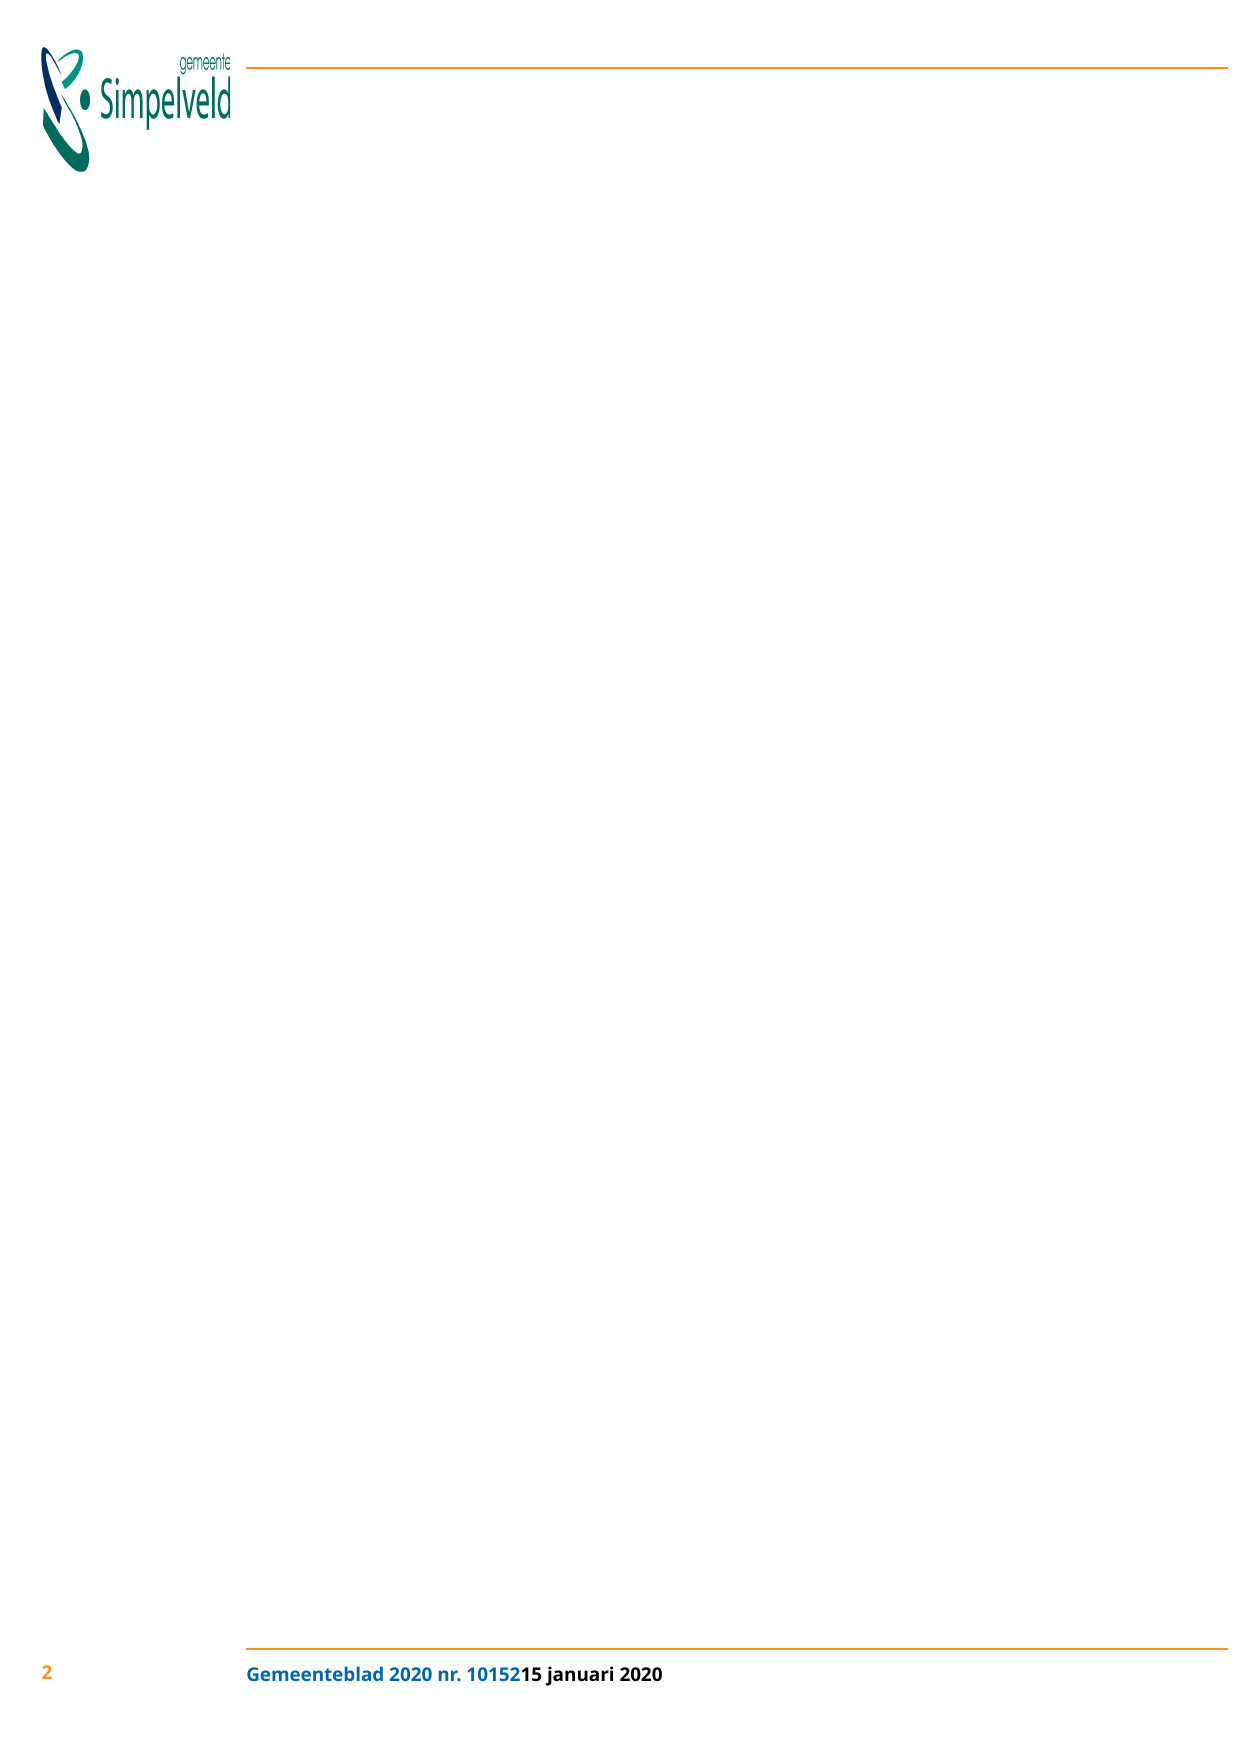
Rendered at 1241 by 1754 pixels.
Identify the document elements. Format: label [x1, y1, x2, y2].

picture [41, 47, 231, 172]
